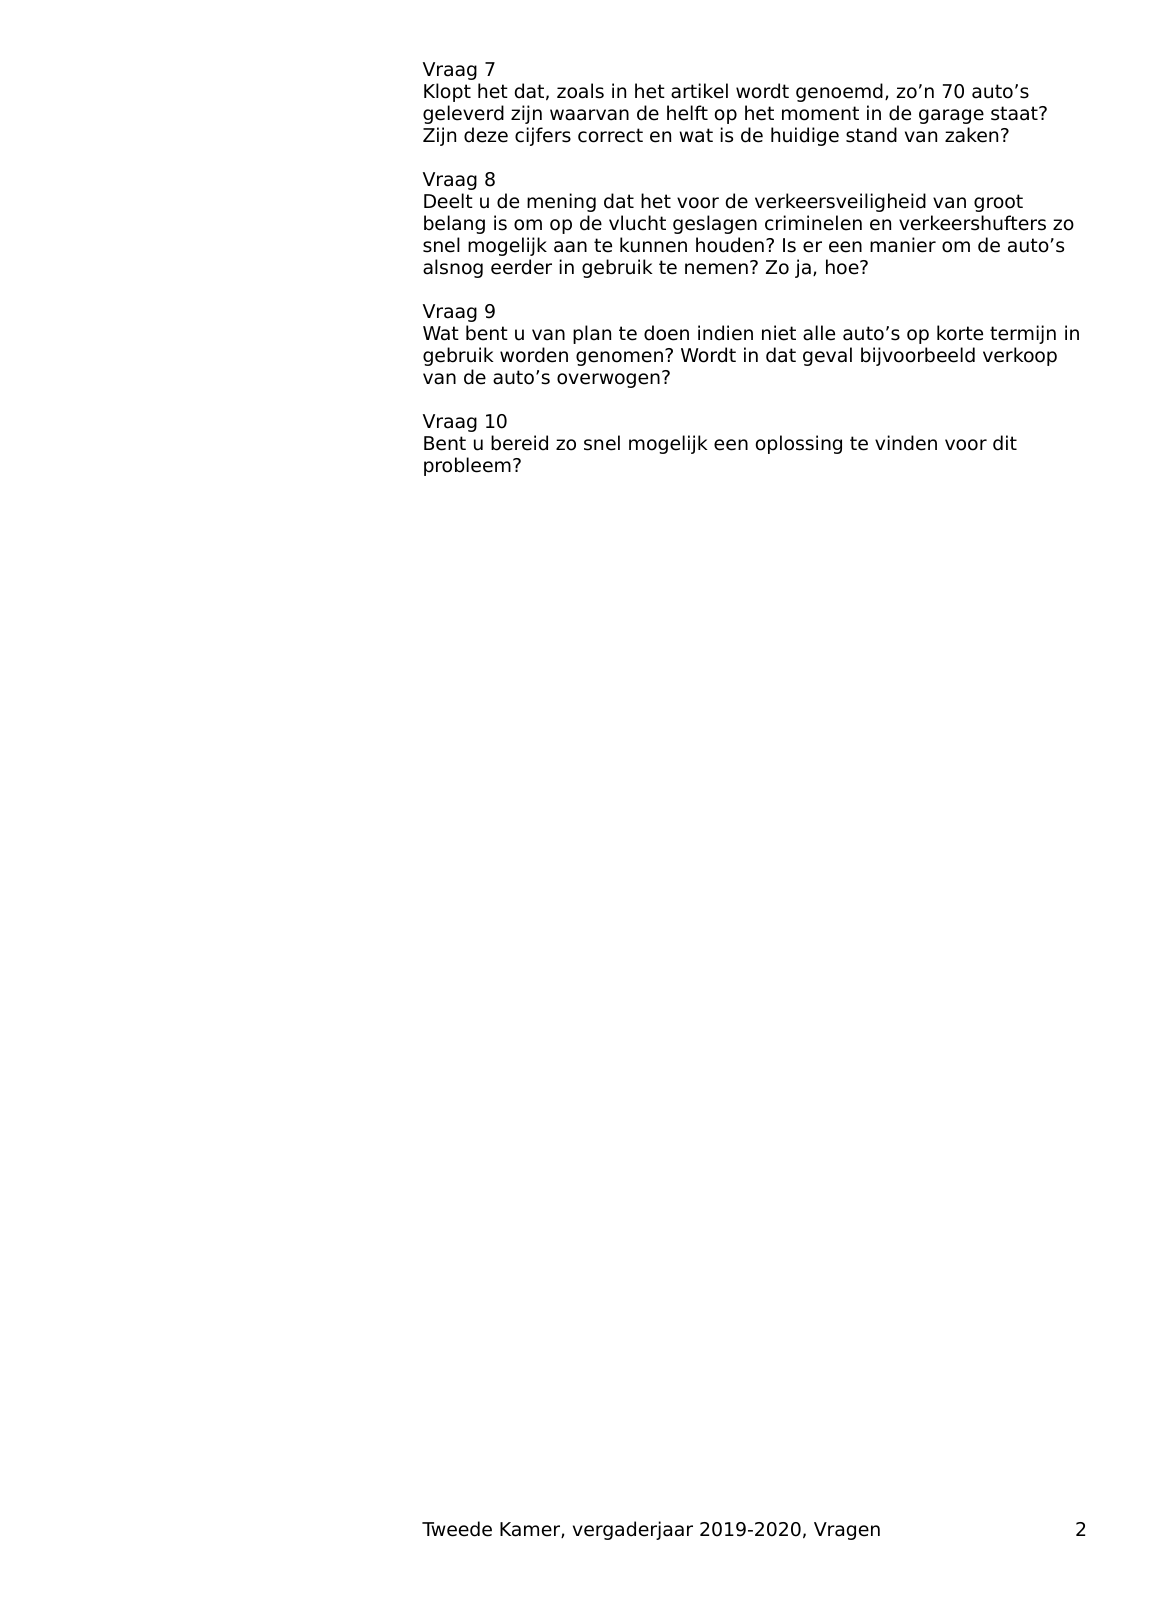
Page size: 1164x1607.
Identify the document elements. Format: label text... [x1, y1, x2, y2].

text Vraag 7 [422, 59, 1087, 81]
text Klopt het dat, zoals in het artikel wordt genoemd, zo’n 70 auto’s geleverd zijn waarvan de helft op het moment in de garage staat? Zijn deze cijfers correct en wat is de huidige stand van zaken? [422, 81, 1087, 147]
text Vraag 10 [422, 411, 1087, 433]
text Vraag 9 [422, 301, 1087, 323]
text Wat bent u van plan te doen indien niet alle auto’s op korte termijn in gebruik worden genomen? Wordt in dat geval bijvoorbeeld verkoop van de auto’s overwogen? [422, 323, 1087, 389]
text Deelt u de mening dat het voor de verkeersveiligheid van groot belang is om op de vlucht geslagen criminelen en verkeershufters zo snel mogelijk aan te kunnen houden? Is er een manier om de auto’s alsnog eerder in gebruik te nemen? Zo ja, hoe? [422, 191, 1087, 279]
text Bent u bereid zo snel mogelijk een oplossing te vinden voor dit probleem? [422, 433, 1087, 477]
text Vraag 8 [422, 169, 1087, 191]
